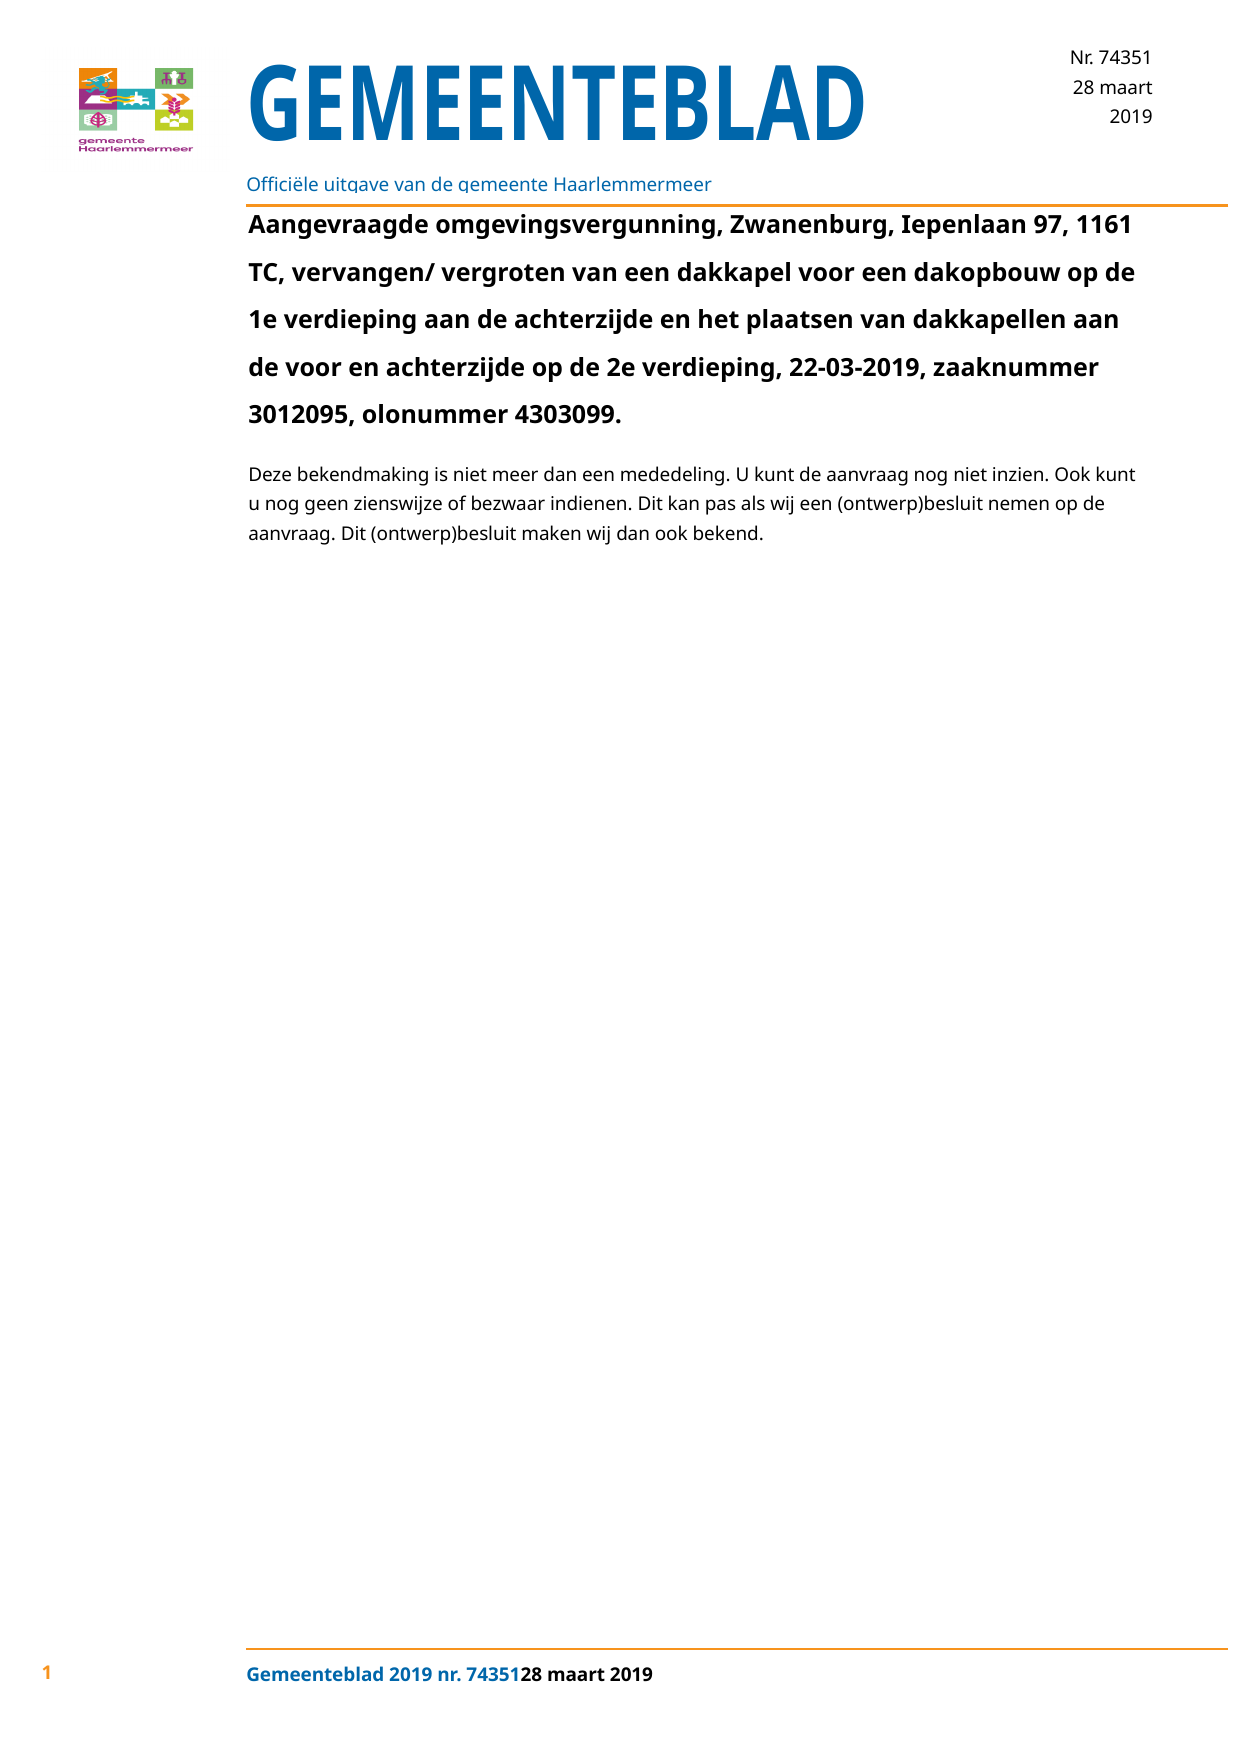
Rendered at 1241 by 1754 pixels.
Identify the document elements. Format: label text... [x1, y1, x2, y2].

text Deze bekendmaking is niet meer dan een mededeling. U kunt de aanvraag nog niet inzien. Ook kunt u nog geen zienswijze of bezwaar indienen. Dit kan pas als wij een (ontwerp)besluit nemen op de aanvraag. Dit (ontwerp)besluit maken wij dan ook bekend. [248, 461, 1152, 546]
picture [41, 47, 231, 172]
text Aangevraagde omgevingsvergunning, Zwanenburg, Iepenlaan 97, 1161 TC, vervangen/ vergroten van een dakkapel voor een dakopbouw op de 1e verdieping aan de achterzijde en het plaatsen van dakkapellen aan de voor en achterzijde op de 2e verdieping, 22-03-2019, zaaknummer 3012095, olonummer 4303099. [248, 207, 1152, 431]
